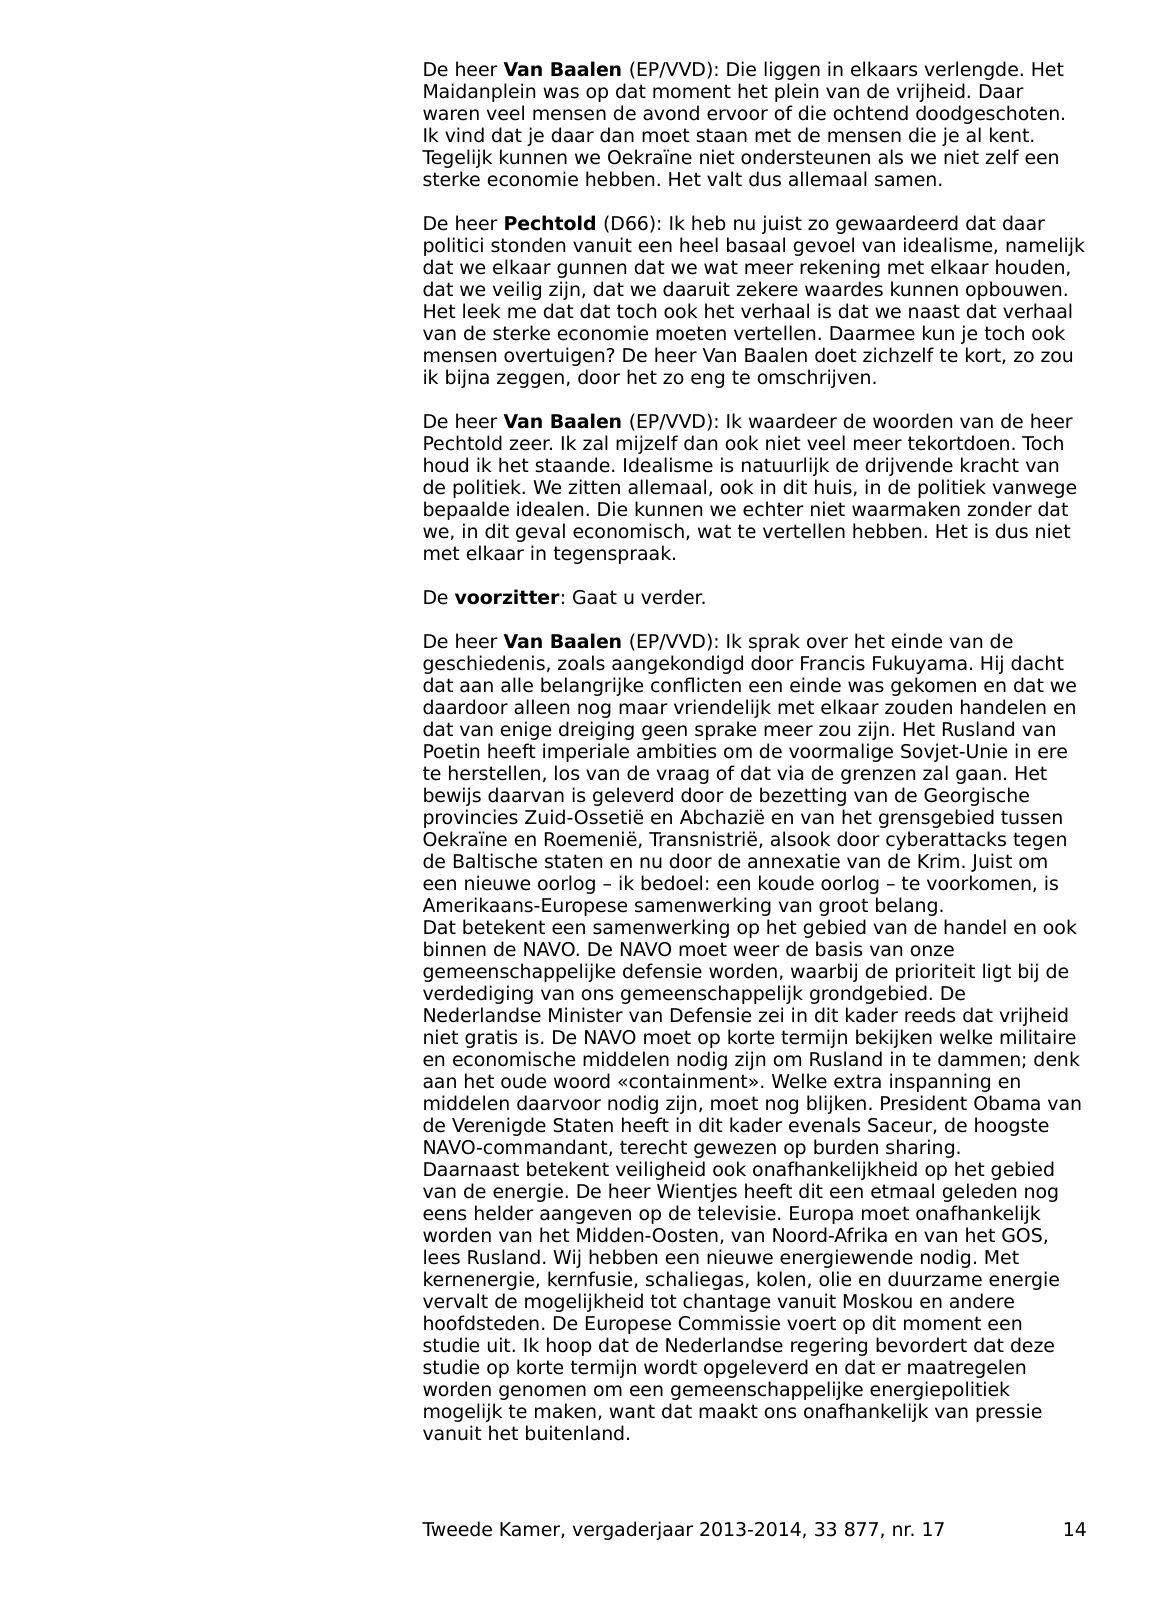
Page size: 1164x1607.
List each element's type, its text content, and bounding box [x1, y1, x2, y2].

text De heer Van Baalen (EP/VVD): Die liggen in elkaars verlengde. Het Maidanplein was op dat moment het plein van de vrijheid. Daar waren veel mensen de avond ervoor of die ochtend doodgeschoten. Ik vind dat je daar dan moet staan met de mensen die je al kent. Tegelijk kunnen we Oekraïne niet ondersteunen als we niet zelf een sterke economie hebben. Het valt dus allemaal samen. [422, 59, 1087, 191]
text De heer Van Baalen (EP/VVD): Ik sprak over het einde van de geschiedenis, zoals aangekondigd door Francis Fukuyama. Hij dacht dat aan alle belangrijke conflicten een einde was gekomen en dat we daardoor alleen nog maar vriendelijk met elkaar zouden handelen en dat van enige dreiging geen sprake meer zou zijn. Het Rusland van Poetin heeft imperiale ambities om de voormalige Sovjet-Unie in ere te herstellen, los van de vraag of dat via de grenzen zal gaan. Het bewijs daarvan is geleverd door de bezetting van de Georgische provincies Zuid-Ossetië en Abchazië en van het grensgebied tussen Oekraïne en Roemenië, Transnistrië, alsook door cyberattacks tegen de Baltische staten en nu door de annexatie van de Krim. Juist om een nieuwe oorlog – ik bedoel: een koude oorlog – te voorkomen, is Amerikaans-Europese samenwerking van groot belang. [422, 631, 1087, 917]
text De voorzitter: Gaat u verder. [422, 587, 1087, 609]
text Daarnaast betekent veiligheid ook onafhankelijkheid op het gebied van de energie. De heer Wientjes heeft dit een etmaal geleden nog eens helder aangeven op de televisie. Europa moet onafhankelijk worden van het Midden-Oosten, van Noord-Afrika en van het GOS, lees Rusland. Wij hebben een nieuwe energiewende nodig. Met kernenergie, kernfusie, schaliegas, kolen, olie en duurzame energie vervalt de mogelijkheid tot chantage vanuit Moskou en andere hoofdsteden. De Europese Commissie voert op dit moment een studie uit. Ik hoop dat de Nederlandse regering bevordert dat deze studie op korte termijn wordt opgeleverd en dat er maatregelen worden genomen om een gemeenschappelijke energiepolitiek mogelijk te maken, want dat maakt ons onafhankelijk van pressie vanuit het buitenland. [422, 1159, 1087, 1444]
text Dat betekent een samenwerking op het gebied van de handel en ook binnen de NAVO. De NAVO moet weer de basis van onze gemeenschappelijke defensie worden, waarbij de prioriteit ligt bij de verdediging van ons gemeenschappelijk grondgebied. De Nederlandse Minister van Defensie zei in dit kader reeds dat vrijheid niet gratis is. De NAVO moet op korte termijn bekijken welke militaire en economische middelen nodig zijn om Rusland in te dammen; denk aan het oude woord «containment». Welke extra inspanning en middelen daarvoor nodig zijn, moet nog blijken. President Obama van de Verenigde Staten heeft in dit kader evenals Saceur, de hoogste NAVO-commandant, terecht gewezen op burden sharing. [422, 917, 1087, 1159]
text De heer Pechtold (D66): Ik heb nu juist zo gewaardeerd dat daar politici stonden vanuit een heel basaal gevoel van idealisme, namelijk dat we elkaar gunnen dat we wat meer rekening met elkaar houden, dat we veilig zijn, dat we daaruit zekere waardes kunnen opbouwen. Het leek me dat dat toch ook het verhaal is dat we naast dat verhaal van de sterke economie moeten vertellen. Daarmee kun je toch ook mensen overtuigen? De heer Van Baalen doet zichzelf te kort, zo zou ik bijna zeggen, door het zo eng te omschrijven. [422, 213, 1087, 389]
text De heer Van Baalen (EP/VVD): Ik waardeer de woorden van de heer Pechtold zeer. Ik zal mijzelf dan ook niet veel meer tekortdoen. Toch houd ik het staande. Idealisme is natuurlijk de drijvende kracht van de politiek. We zitten allemaal, ook in dit huis, in de politiek vanwege bepaalde idealen. Die kunnen we echter niet waarmaken zonder dat we, in dit geval economisch, wat te vertellen hebben. Het is dus niet met elkaar in tegenspraak. [422, 411, 1087, 565]
